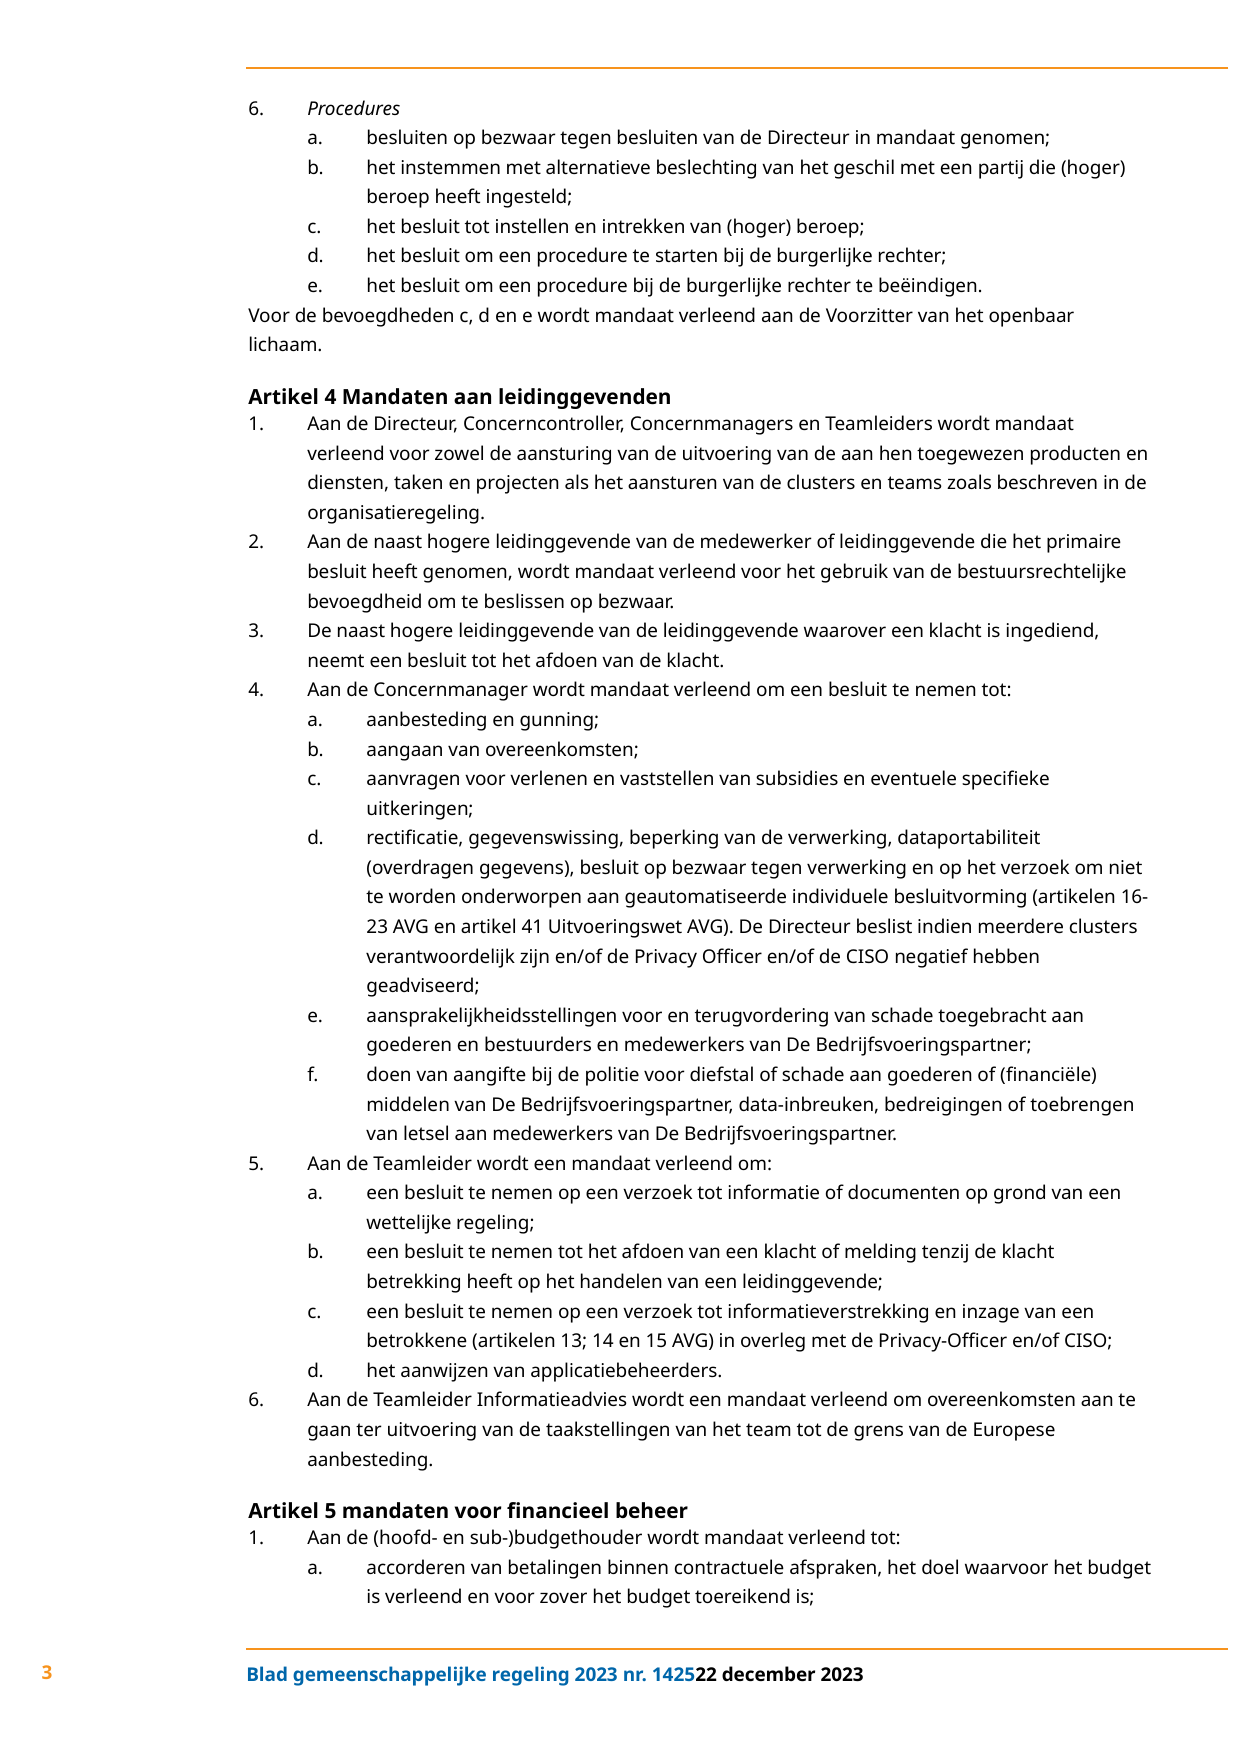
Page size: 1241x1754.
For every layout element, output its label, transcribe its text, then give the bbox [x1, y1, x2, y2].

list Aan de naast hogere leidinggevende van de medewerker of leidinggevende die het primaire besluit heeft genomen, wordt mandaat verleend voor het gebruik van de bestuursrechtelijke bevoegdheid om te beslissen op bezwaar. [248, 529, 1152, 613]
list rectificatie, gegevenswissing, beperking van de verwerking, dataportabiliteit (overdragen gegevens), besluit op bezwaar tegen verwerking en op het verzoek om niet te worden onderworpen aan geautomatiseerde individuele besluitvorming (artikelen 16-23 AVG en artikel 41 Uitvoeringswet AVG). De Directeur beslist indien meerdere clusters verantwoordelijk zijn en/of de Privacy Officer en/of de CISO negatief hebben geadviseerd; [307, 824, 1152, 998]
list Procedures [248, 95, 1152, 121]
text Artikel 4 Mandaten aan leidinggevenden [248, 382, 1152, 410]
list De naast hogere leidinggevende van de leidinggevende waarover een klacht is ingediend, neemt een besluit tot het afdoen van de klacht. [248, 617, 1152, 673]
picture [41, 47, 231, 172]
list aangaan van overeenkomsten; [307, 736, 1152, 761]
list aanbesteding en gunning; [307, 706, 1152, 732]
list het besluit om een procedure te starten bij de burgerlijke rechter; [307, 243, 1152, 268]
list doen van aangifte bij de politie voor diefstal of schade aan goederen of (financiële) middelen van De Bedrijfsvoeringspartner, data-inbreuken, bedreigingen of toebrengen van letsel aan medewerkers van De Bedrijfsvoeringspartner. [307, 1061, 1152, 1146]
list Aan de Teamleider Informatieadvies wordt een mandaat verleend om overeenkomsten aan te gaan ter uitvoering van de taakstellingen van het team tot de grens van de Europese aanbesteding. [248, 1387, 1152, 1471]
list een besluit te nemen op een verzoek tot informatie of documenten op grond van een wettelijke regeling; [307, 1179, 1152, 1235]
list het instemmen met alternatieve beslechting van het geschil met een partij die (hoger) beroep heeft ingesteld; [307, 154, 1152, 209]
list besluiten op bezwaar tegen besluiten van de Directeur in mandaat genomen; [307, 124, 1152, 150]
list het besluit tot instellen en intrekken van (hoger) beroep; [307, 213, 1152, 239]
text Artikel 5 mandaten voor financieel beheer [248, 1496, 1152, 1524]
list het besluit om een procedure bij de burgerlijke rechter te beëindigen. [307, 272, 1152, 298]
list een besluit te nemen op een verzoek tot informatieverstrekking en inzage van een betrokkene (artikelen 13; 14 en 15 AVG) in overleg met de Privacy-Officer en/of CISO; [307, 1298, 1152, 1353]
text Voor de bevoegdheden c, d en e wordt mandaat verleend aan de Voorzitter van het openbaar lichaam. [248, 302, 1152, 357]
list het aanwijzen van applicatiebeheerders. [307, 1357, 1152, 1383]
list Aan de Teamleider wordt een mandaat verleend om: [248, 1150, 1152, 1176]
list een besluit te nemen tot het afdoen van een klacht of melding tenzij de klacht betrekking heeft op het handelen van een leidinggevende; [307, 1239, 1152, 1294]
list Aan de (hoofd- en sub-)budgethouder wordt mandaat verleend tot: [248, 1524, 1152, 1550]
list Aan de Concernmanager wordt mandaat verleend om een besluit te nemen tot: [248, 677, 1152, 702]
list accorderen van betalingen binnen contractuele afspraken, het doel waarvoor het budget is verleend en voor zover het budget toereikend is; [307, 1554, 1152, 1609]
list aansprakelijkheidsstellingen voor en terugvordering van schade toegebracht aan goederen en bestuurders en medewerkers van De Bedrijfsvoeringspartner; [307, 1002, 1152, 1057]
list aanvragen voor verlenen en vaststellen van subsidies en eventuele specifieke uitkeringen; [307, 765, 1152, 821]
list Aan de Directeur, Concerncontroller, Concernmanagers en Teamleiders wordt mandaat verleend voor zowel de aansturing van de uitvoering van de aan hen toegewezen producten en diensten, taken en projecten als het aansturen van de clusters en teams zoals beschreven in de organisatieregeling. [248, 410, 1152, 525]
